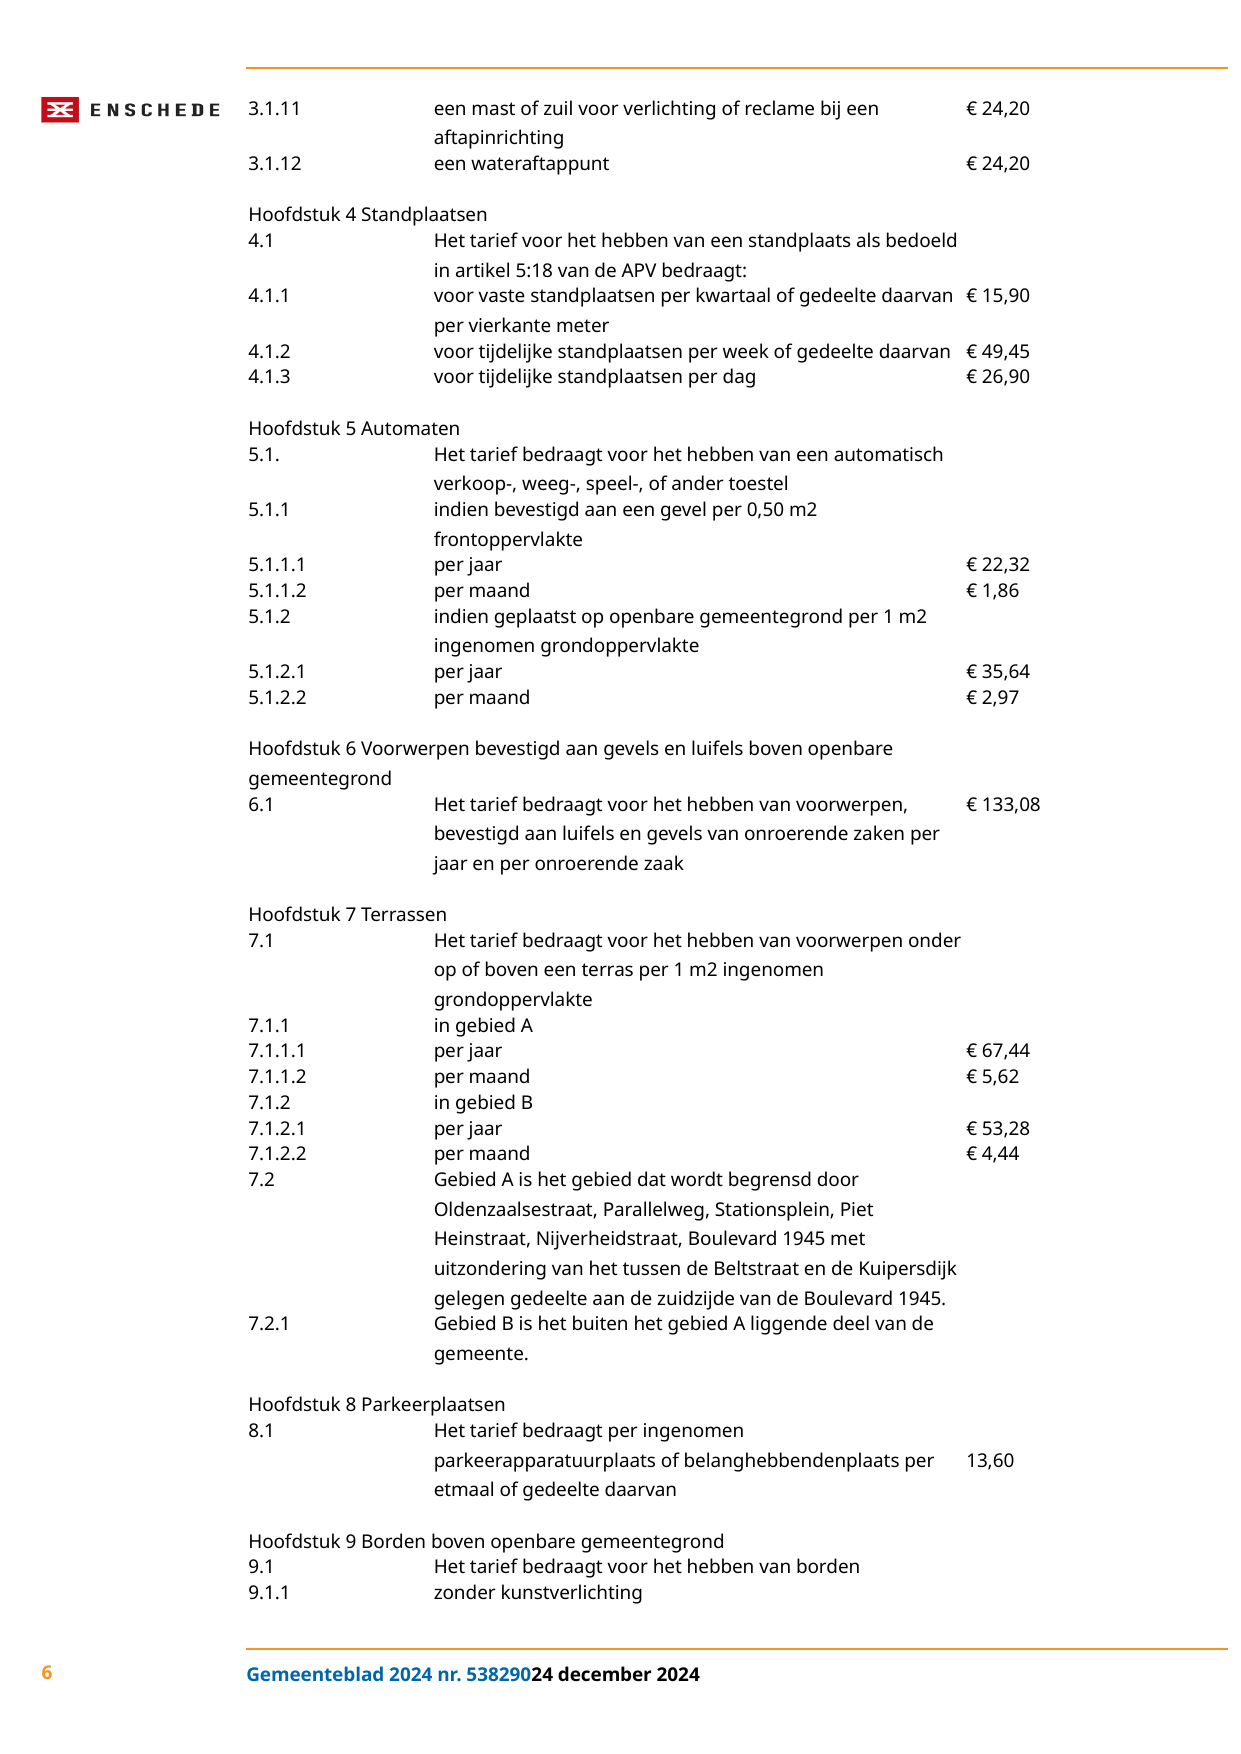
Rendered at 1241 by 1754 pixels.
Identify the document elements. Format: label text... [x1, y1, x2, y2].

table_cell Hoofdstuk 5 Automaten [248, 415, 966, 441]
table_cell voor vaste standplaatsen per kwartaal of gedeelte daarvan per vierkante meter [434, 283, 966, 338]
table_cell Het tarief voor het hebben van een standplaats als bedoeld in artikel 5:18 van de APV bedraagt: [434, 227, 966, 283]
table_cell [966, 389, 1152, 415]
table_cell Hoofdstuk 7 Terrassen [248, 901, 966, 927]
table_cell een wateraftappunt [434, 150, 966, 176]
table_cell [248, 176, 433, 202]
table_cell zonder kunstverlichting [434, 1579, 966, 1605]
table_cell 6.1 [248, 791, 433, 876]
table_cell [966, 202, 1152, 227]
table_cell Het tarief bedraagt voor het hebben van voorwerpen onder op of boven een terras per 1 m2 ingenomen grondoppervlakte [434, 927, 966, 1012]
table_cell € 5,62 [966, 1064, 1152, 1089]
picture [41, 47, 231, 172]
table_cell [966, 901, 1152, 927]
table_cell 4.1 [248, 227, 433, 283]
table_cell Hoofdstuk 6 Voorwerpen bevestigd aan gevels en luifels boven openbare gemeentegrond [248, 735, 966, 791]
table_cell 7.1.2 [248, 1089, 433, 1115]
table_cell per maand [434, 684, 966, 710]
table_cell per maand [434, 1141, 966, 1166]
table_cell 7.1.1.1 [248, 1038, 433, 1063]
table_cell [248, 1366, 433, 1391]
table_cell [966, 603, 1152, 658]
table_cell € 67,44 [966, 1038, 1152, 1063]
table_cell 4.1.3 [248, 364, 433, 389]
table_cell [434, 710, 966, 735]
table_cell [966, 496, 1152, 551]
table_cell Het tarief bedraagt voor het hebben van borden [434, 1554, 966, 1579]
table_cell [966, 1502, 1152, 1528]
table_cell Het tarief bedraagt voor het hebben van voorwerpen, bevestigd aan luifels en gevels van onroerende zaken per jaar en per onroerende zaak [434, 791, 966, 876]
table_cell 5.1. [248, 441, 433, 496]
table_cell een mast of zuil voor verlichting of reclame bij een aftapinrichting [434, 95, 966, 150]
table_cell 3.1.12 [248, 150, 433, 176]
table_cell [966, 1012, 1152, 1038]
table_cell 5.1.2.1 [248, 658, 433, 684]
table_cell 7.1 [248, 927, 433, 1012]
table_cell indien geplaatst op openbare gemeentegrond per 1 m2 ingenomen grondoppervlakte [434, 603, 966, 658]
table_cell 13,60 [966, 1417, 1152, 1502]
table_cell € 2,97 [966, 684, 1152, 710]
table_cell per maand [434, 1064, 966, 1089]
table_cell Het tarief bedraagt voor het hebben van een automatisch verkoop-, weeg-, speel-, of ander toestel [434, 441, 966, 496]
table_cell 8.1 [248, 1417, 433, 1502]
table_cell 5.1.1.2 [248, 577, 433, 603]
table_cell 7.1.2.2 [248, 1141, 433, 1166]
table_cell [966, 415, 1152, 441]
table_cell [966, 441, 1152, 496]
table_cell in gebied B [434, 1089, 966, 1115]
table_cell € 49,45 [966, 338, 1152, 364]
table_cell € 4,44 [966, 1141, 1152, 1166]
table_cell € 35,64 [966, 658, 1152, 684]
table_cell [966, 1528, 1152, 1553]
table_cell € 22,32 [966, 551, 1152, 577]
table_cell [966, 176, 1152, 202]
table_cell 3.1.11 [248, 95, 433, 150]
table_cell 7.2 [248, 1166, 433, 1310]
table_cell per jaar [434, 551, 966, 577]
table_cell Hoofdstuk 8 Parkeerplaatsen [248, 1391, 966, 1417]
table_cell in gebied A [434, 1012, 966, 1038]
table_cell Gebied B is het buiten het gebied A liggende deel van de gemeente. [434, 1310, 966, 1366]
table_cell [248, 1502, 433, 1528]
table_cell 5.1.1 [248, 496, 433, 551]
table_cell Hoofdstuk 9 Borden boven openbare gemeentegrond [248, 1528, 966, 1553]
table_cell € 26,90 [966, 364, 1152, 389]
table_cell Het tarief bedraagt per ingenomen parkeerapparatuurplaats of belanghebbendenplaats per etmaal of gedeelte daarvan [434, 1417, 966, 1502]
table_cell [434, 176, 966, 202]
table_cell [966, 927, 1152, 1012]
table_cell 4.1.2 [248, 338, 433, 364]
table_cell 5.1.1.1 [248, 551, 433, 577]
table_cell [434, 1366, 966, 1391]
table_cell € 1,86 [966, 577, 1152, 603]
table_cell [248, 876, 433, 901]
table_cell € 133,08 [966, 791, 1152, 876]
table_cell 4.1.1 [248, 283, 433, 338]
table_cell 9.1.1 [248, 1579, 433, 1605]
table_cell 7.1.1 [248, 1012, 433, 1038]
table_cell Hoofdstuk 4 Standplaatsen [248, 202, 966, 227]
table_cell € 53,28 [966, 1115, 1152, 1141]
table_cell [434, 1502, 966, 1528]
table_cell [966, 735, 1152, 791]
table_cell Gebied A is het gebied dat wordt begrensd door Oldenzaalsestraat, Parallelweg, Stationsplein, Piet Heinstraat, Nijverheidstraat, Boulevard 1945 met uitzondering van het tussen de Beltstraat en de Kuipersdijk gelegen gedeelte aan de zuidzijde van de Boulevard 1945. [434, 1166, 966, 1310]
table_cell [966, 1391, 1152, 1417]
table_cell voor tijdelijke standplaatsen per dag [434, 364, 966, 389]
table_cell € 15,90 [966, 283, 1152, 338]
table_cell 9.1 [248, 1554, 433, 1579]
table_cell [966, 710, 1152, 735]
table_cell per maand [434, 577, 966, 603]
table_cell 5.1.2.2 [248, 684, 433, 710]
table_cell 7.1.2.1 [248, 1115, 433, 1141]
table_cell € 24,20 [966, 150, 1152, 176]
table_cell [966, 1554, 1152, 1579]
table_cell per jaar [434, 658, 966, 684]
table_cell € 24,20 [966, 95, 1152, 150]
table_cell voor tijdelijke standplaatsen per week of gedeelte daarvan [434, 338, 966, 364]
table_cell per jaar [434, 1115, 966, 1141]
table_cell [248, 389, 433, 415]
table_cell 7.2.1 [248, 1310, 433, 1366]
table_cell [248, 710, 433, 735]
table_cell [966, 227, 1152, 283]
table_cell [966, 876, 1152, 901]
table_cell [966, 1310, 1152, 1366]
table_cell 7.1.1.2 [248, 1064, 433, 1089]
table_cell [966, 1089, 1152, 1115]
table_cell [966, 1579, 1152, 1605]
table_cell indien bevestigd aan een gevel per 0,50 m2 frontoppervlakte [434, 496, 966, 551]
table_cell [434, 389, 966, 415]
table_cell 5.1.2 [248, 603, 433, 658]
table_cell [966, 1166, 1152, 1310]
table_cell [966, 1366, 1152, 1391]
table_cell [434, 876, 966, 901]
table_cell per jaar [434, 1038, 966, 1063]
